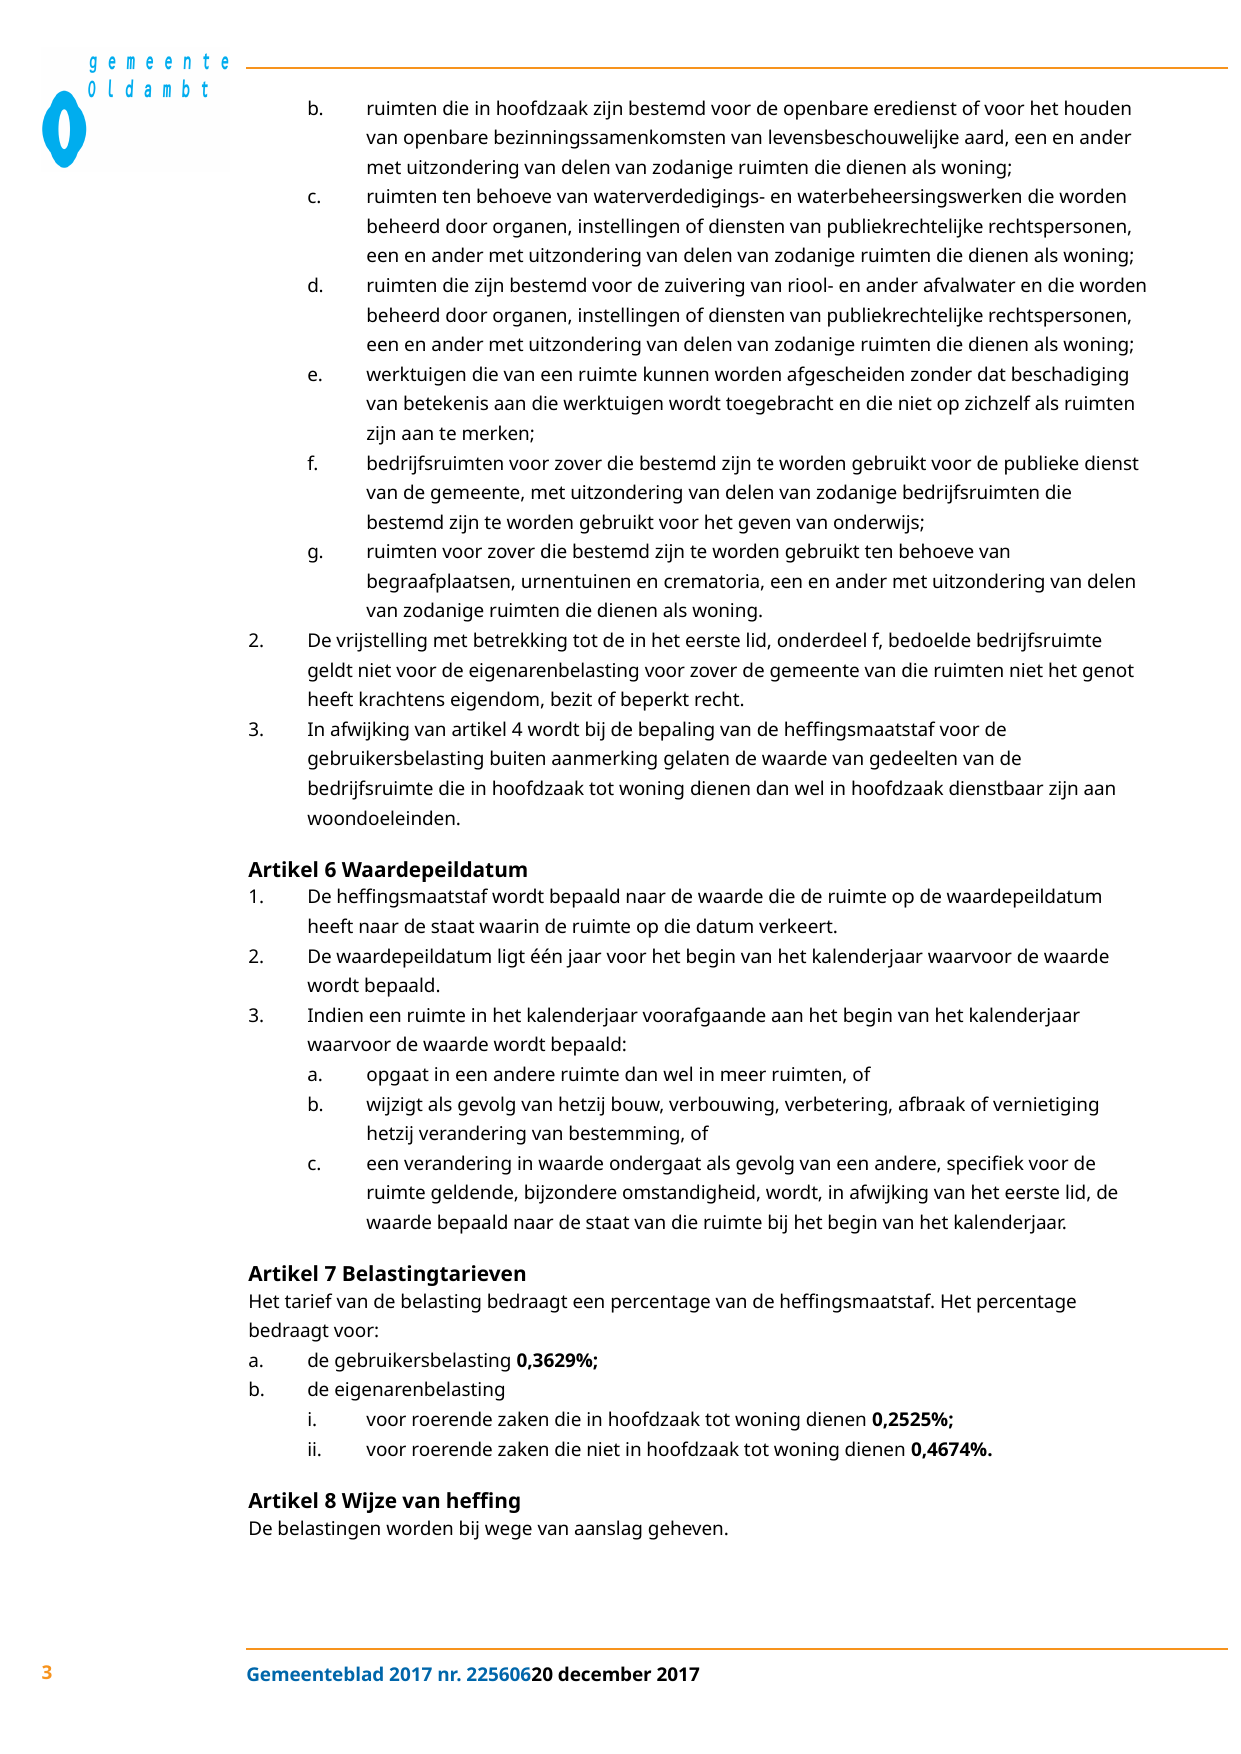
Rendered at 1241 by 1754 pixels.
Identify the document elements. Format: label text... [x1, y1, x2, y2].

list een verandering in waarde ondergaat als gevolg van een andere, specifiek voor de ruimte geldende, bijzondere omstandigheid, wordt, in afwijking van het eerste lid, de waarde bepaald naar de staat van die ruimte bij het begin van het kalenderjaar. [307, 1150, 1152, 1235]
list ruimten die zijn bestemd voor de zuivering van riool- en ander afvalwater en die worden beheerd door organen, instellingen of diensten van publiekrechtelijke rechtspersonen, een en ander met uitzondering van delen van zodanige ruimten die dienen als woning; [307, 272, 1152, 357]
list De vrijstelling met betrekking tot de in het eerste lid, onderdeel f, bedoelde bedrijfsruimte geldt niet voor de eigenarenbelasting voor zover de gemeente van die ruimten niet het genot heeft krachtens eigendom, bezit of beperkt recht. [248, 627, 1152, 712]
text Artikel 8 Wijze van heffing [248, 1486, 1152, 1515]
list de gebruikersbelasting 0,3629%; [248, 1347, 1152, 1373]
list voor roerende zaken die in hoofdzaak tot woning dienen 0,2525%; [307, 1406, 1152, 1432]
picture [41, 47, 231, 172]
text De belastingen worden bij wege van aanslag geheven. [248, 1515, 1152, 1540]
text Artikel 7 Belastingtarieven [248, 1259, 1152, 1288]
text Het tarief van de belasting bedraagt een percentage van de heffingsmaatstaf. Het percentage bedraagt voor: [248, 1288, 1152, 1343]
list bedrijfsruimten voor zover die bestemd zijn te worden gebruikt voor de publieke dienst van de gemeente, met uitzondering van delen van zodanige bedrijfsruimten die bestemd zijn te worden gebruikt voor het geven van onderwijs; [307, 450, 1152, 535]
list wijzigt als gevolg van hetzij bouw, verbouwing, verbetering, afbraak of vernietiging hetzij verandering van bestemming, of [307, 1091, 1152, 1146]
list voor roerende zaken die niet in hoofdzaak tot woning dienen 0,4674%. [307, 1436, 1152, 1462]
list De heffingsmaatstaf wordt bepaald naar de waarde die de ruimte op de waardepeildatum heeft naar de staat waarin de ruimte op die datum verkeert. [248, 884, 1152, 939]
list werktuigen die van een ruimte kunnen worden afgescheiden zonder dat beschadiging van betekenis aan die werktuigen wordt toegebracht en die niet op zichzelf als ruimten zijn aan te merken; [307, 361, 1152, 446]
list In afwijking van artikel 4 wordt bij de bepaling van de heffingsmaatstaf voor de gebruikersbelasting buiten aanmerking gelaten de waarde van gedeelten van de bedrijfsruimte die in hoofdzaak tot woning dienen dan wel in hoofdzaak dienstbaar zijn aan woondoeleinden. [248, 716, 1152, 831]
list ruimten voor zover die bestemd zijn te worden gebruikt ten behoeve van begraafplaatsen, urnentuinen en crematoria, een en ander met uitzondering van delen van zodanige ruimten die dienen als woning. [307, 538, 1152, 623]
list opgaat in een andere ruimte dan wel in meer ruimten, of [307, 1061, 1152, 1087]
list ruimten die in hoofdzaak zijn bestemd voor de openbare eredienst of voor het houden van openbare bezinningssamenkomsten van levensbeschouwelijke aard, een en ander met uitzondering van delen van zodanige ruimten die dienen als woning; [307, 95, 1152, 180]
list Indien een ruimte in het kalenderjaar voorafgaande aan het begin van het kalenderjaar waarvoor de waarde wordt bepaald: [248, 1002, 1152, 1057]
list ruimten ten behoeve van waterverdedigings- en waterbeheersingswerken die worden beheerd door organen, instellingen of diensten van publiekrechtelijke rechtspersonen, een en ander met uitzondering van delen van zodanige ruimten die dienen als woning; [307, 183, 1152, 268]
text Artikel 6 Waardepeildatum [248, 855, 1152, 884]
list De waardepeildatum ligt één jaar voor het begin van het kalenderjaar waarvoor de waarde wordt bepaald. [248, 943, 1152, 998]
list de eigenarenbelasting [248, 1377, 1152, 1402]
